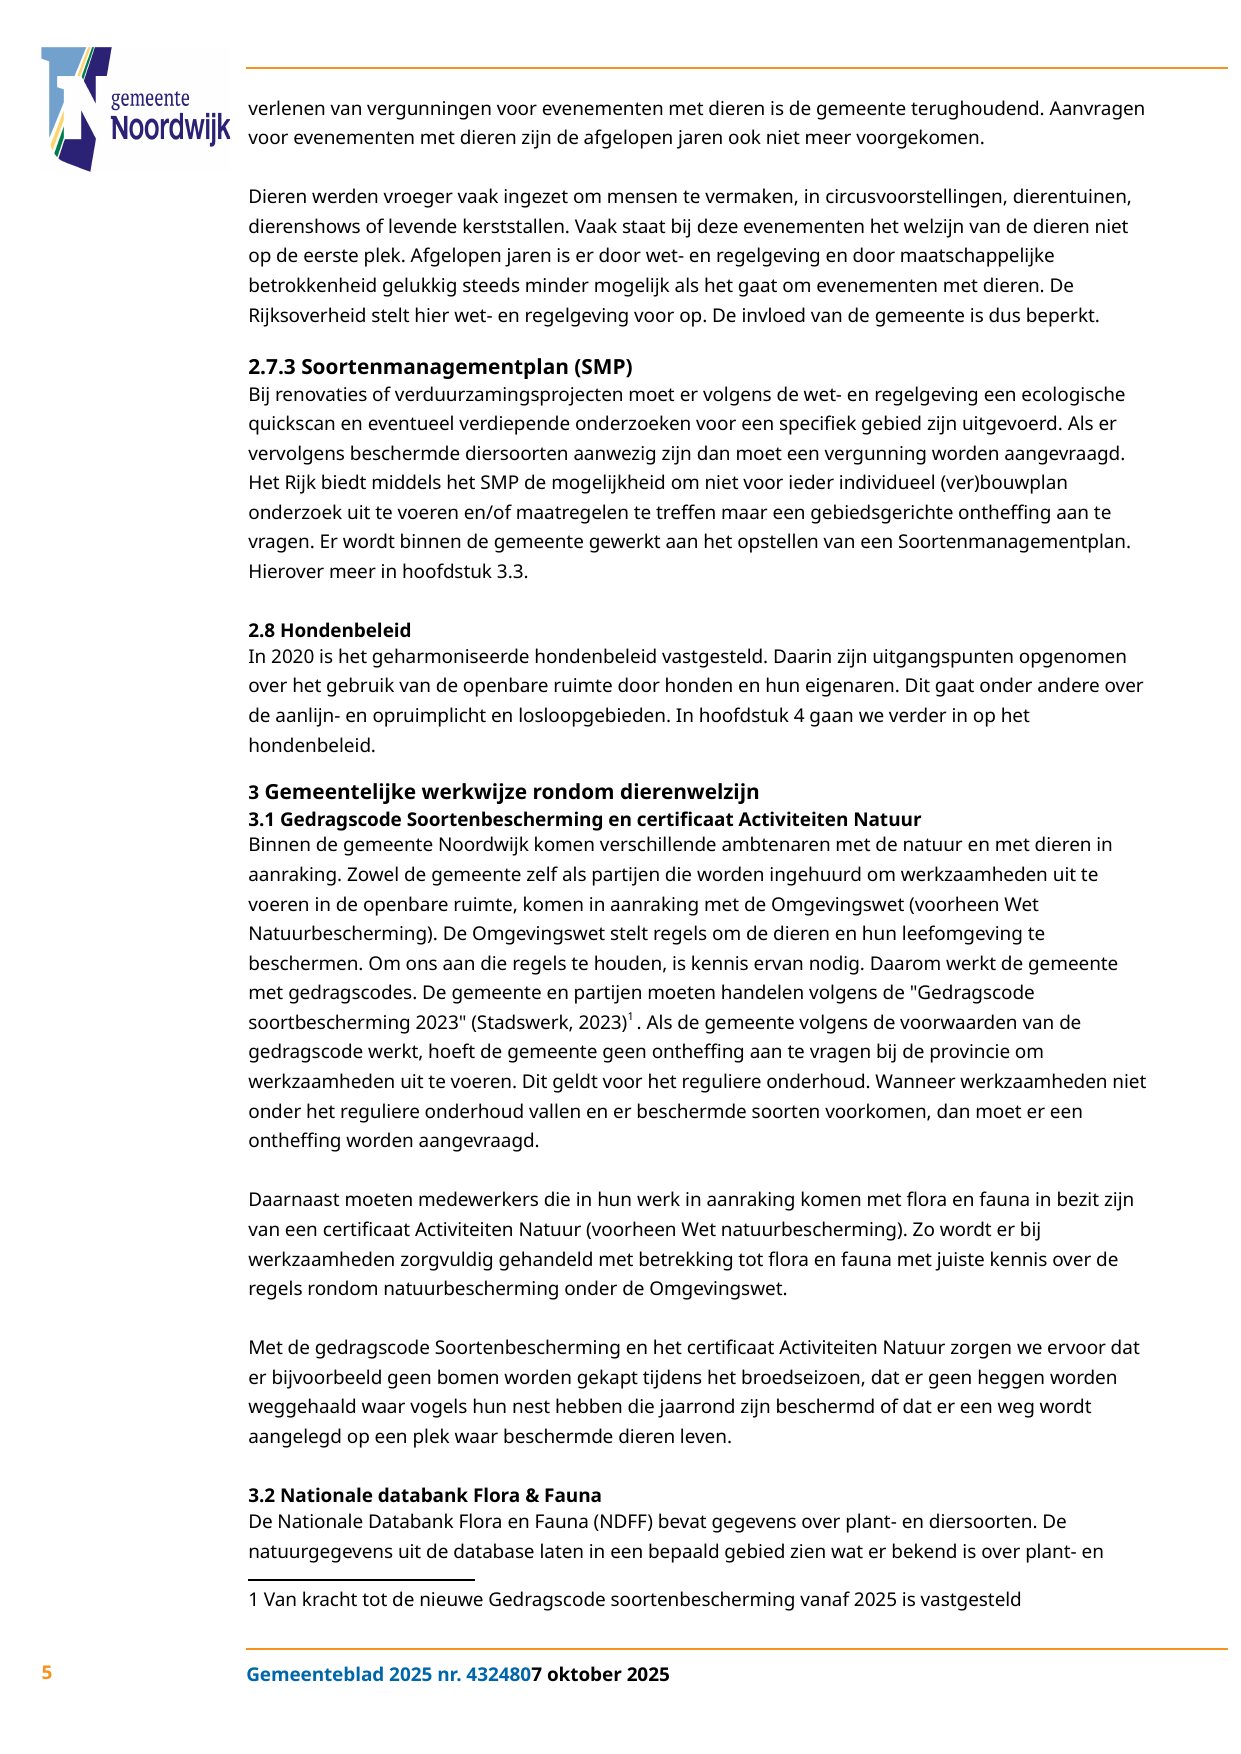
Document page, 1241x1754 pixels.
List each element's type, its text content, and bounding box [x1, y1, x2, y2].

text verlenen van vergunningen voor evenementen met dieren is de gemeente terughoudend. Aanvragen voor evenementen met dieren zijn de afgelopen jaren ook niet meer voorgekomen. [248, 95, 1152, 150]
picture [41, 47, 231, 172]
text 2.7.3 Soortenmanagementplan (SMP) [248, 352, 1152, 381]
text Van kracht tot de nieuwe Gedragscode soortenbescherming vanaf 2025 is vastgesteld [248, 1586, 1152, 1612]
text 2.8 Hondenbeleid [248, 617, 1152, 643]
text De Nationale Databank Flora en Fauna (NDFF) bevat gegevens over plant- en diersoorten. De natuurgegevens uit de database laten in een bepaald gebied zien wat er bekend is over plant- en [248, 1508, 1152, 1563]
text In 2020 is het geharmoniseerde hondenbeleid vastgesteld. Daarin zijn uitgangspunten opgenomen over het gebruik van de openbare ruimte door honden en hun eigenaren. Dit gaat onder andere over de aanlijn- en opruimplicht en losloopgebieden. In hoofdstuk 4 gaan we verder in op het hondenbeleid. [248, 643, 1152, 758]
text 3 Gemeentelijke werkwijze rondom dierenwelzijn [248, 777, 1152, 806]
text Binnen de gemeente Noordwijk komen verschillende ambtenaren met de natuur en met dieren in aanraking. Zowel de gemeente zelf als partijen die worden ingehuurd om werkzaamheden uit te voeren in de openbare ruimte, komen in aanraking met de Omgevingswet (voorheen Wet Natuurbescherming). De Omgevingswet stelt regels om de dieren en hun leefomgeving te beschermen. Om ons aan die regels te houden, is kennis ervan nodig. Daarom werkt de gemeente met gedragscodes. De gemeente en partijen moeten handelen volgens de "Gedragscode soortbescherming 2023" (Stadswerk, 2023). Als de gemeente volgens de voorwaarden van de gedragscode werkt, hoeft de gemeente geen ontheffing aan te vragen bij de provincie om werkzaamheden uit te voeren. Dit geldt voor het reguliere onderhoud. Wanneer werkzaamheden niet onder het reguliere onderhoud vallen en er beschermde soorten voorkomen, dan moet er een ontheffing worden aangevraagd. [248, 832, 1152, 1153]
text Dieren werden vroeger vaak ingezet om mensen te vermaken, in circusvoorstellingen, dierentuinen, dierenshows of levende kerststallen. Vaak staat bij deze evenementen het welzijn van de dieren niet op de eerste plek. Afgelopen jaren is er door wet- en regelgeving en door maatschappelijke betrokkenheid gelukkig steeds minder mogelijk als het gaat om evenementen met dieren. De Rijksoverheid stelt hier wet- en regelgeving voor op. De invloed van de gemeente is dus beperkt. [248, 183, 1152, 328]
text Met de gedragscode Soortenbescherming en het certificaat Activiteiten Natuur zorgen we ervoor dat er bijvoorbeeld geen bomen worden gekapt tijdens het broedseizoen, dat er geen heggen worden weggehaald waar vogels hun nest hebben die jaarrond zijn beschermd of dat er een weg wordt aangelegd op een plek waar beschermde dieren leven. [248, 1334, 1152, 1449]
text Bij renovaties of verduurzamingsprojecten moet er volgens de wet- en regelgeving een ecologische quickscan en eventueel verdiepende onderzoeken voor een specifiek gebied zijn uitgevoerd. Als er vervolgens beschermde diersoorten aanwezig zijn dan moet een vergunning worden aangevraagd. Het Rijk biedt middels het SMP de mogelijkheid om niet voor ieder individueel (ver)bouwplan onderzoek uit te voeren en/of maatregelen te treffen maar een gebiedsgerichte ontheffing aan te vragen. Er wordt binnen de gemeente gewerkt aan het opstellen van een Soortenmanagementplan. Hierover meer in hoofdstuk 3.3. [248, 381, 1152, 584]
text 3.2 Nationale databank Flora & Fauna [248, 1482, 1152, 1508]
text 3.1 Gedragscode Soortenbescherming en certificaat Activiteiten Natuur [248, 806, 1152, 832]
text Daarnaast moeten medewerkers die in hun werk in aanraking komen met flora en fauna in bezit zijn van een certificaat Activiteiten Natuur (voorheen Wet natuurbescherming). Zo wordt er bij werkzaamheden zorgvuldig gehandeld met betrekking tot flora en fauna met juiste kennis over de regels rondom natuurbescherming onder de Omgevingswet. [248, 1187, 1152, 1301]
